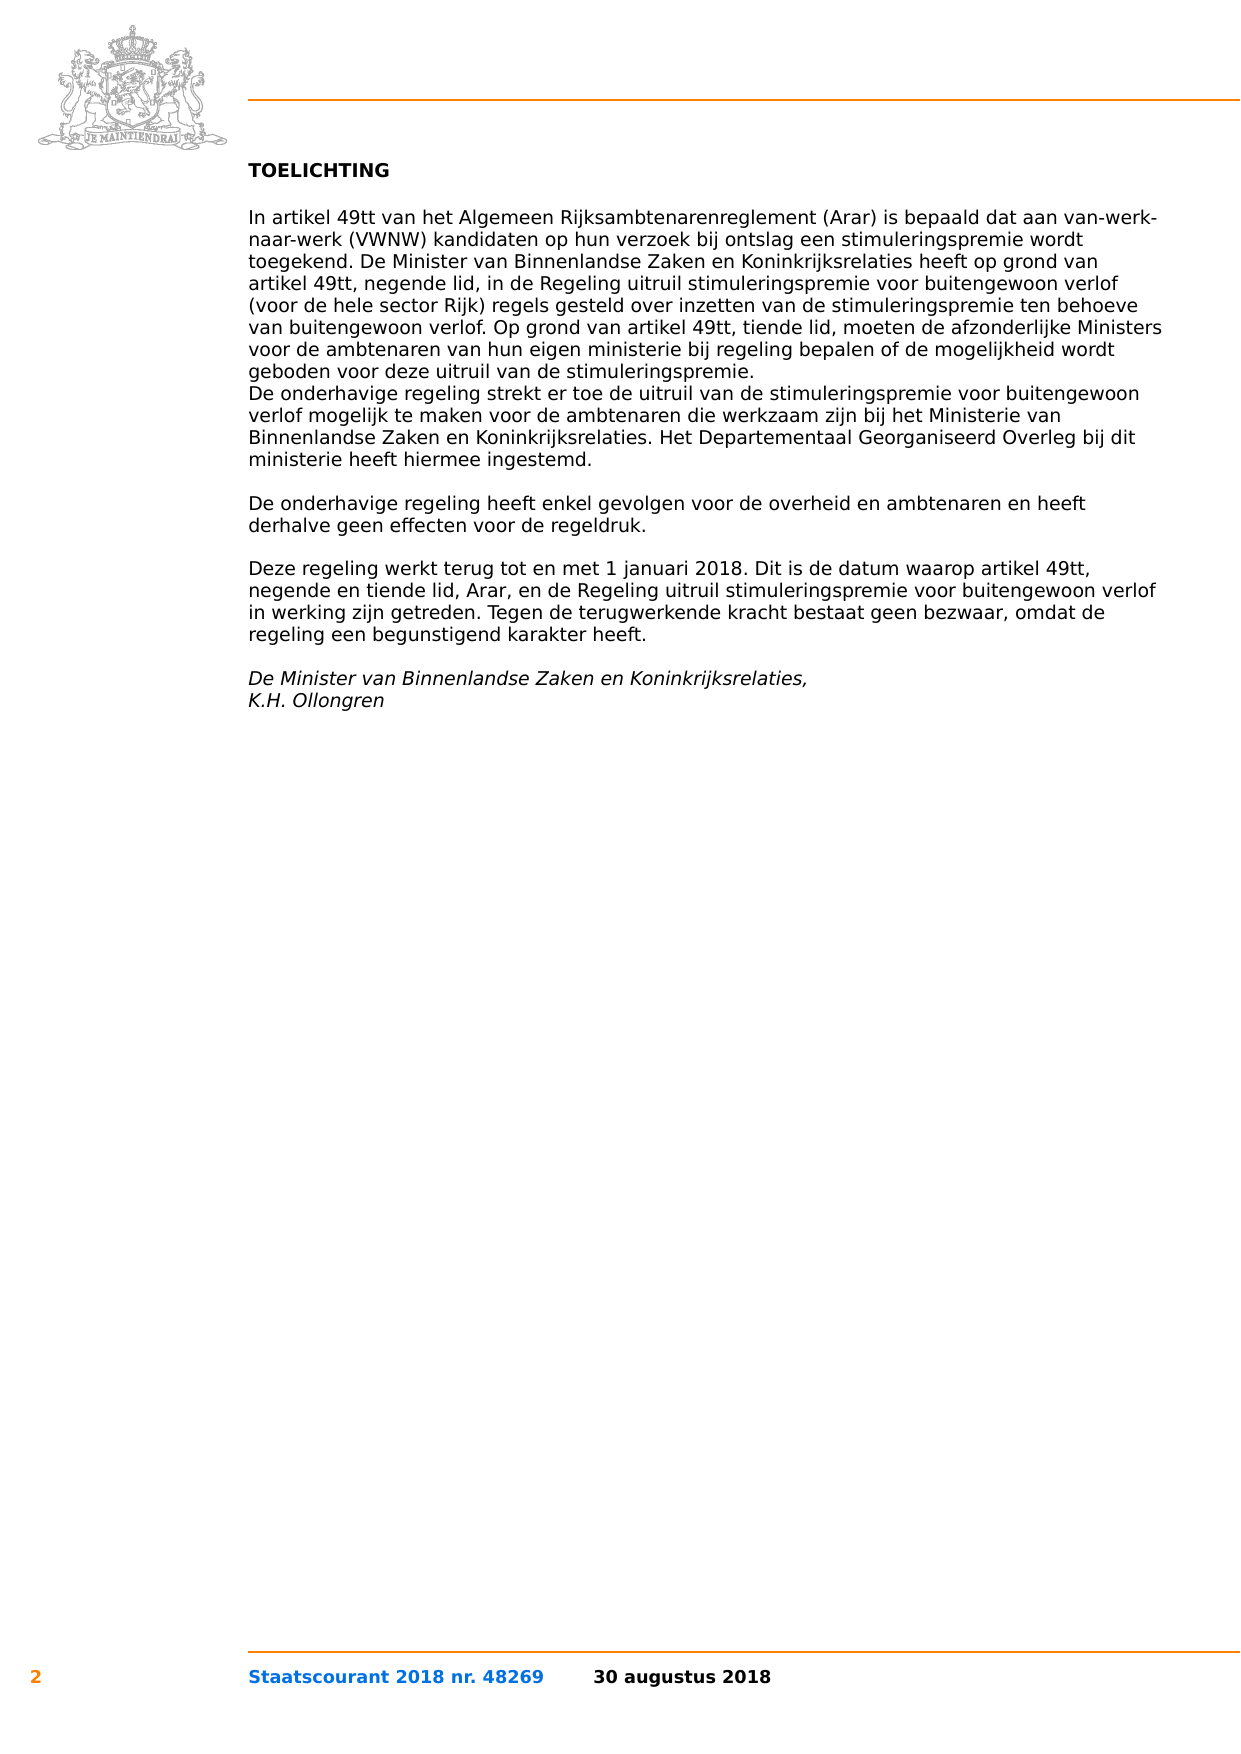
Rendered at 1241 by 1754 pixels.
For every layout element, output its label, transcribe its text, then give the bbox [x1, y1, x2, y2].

text Deze regeling werkt terug tot en met 1 januari 2018. Dit is de datum waarop artikel 49tt, negende en tiende lid, Arar, en de Regeling uitruil stimuleringspremie voor buitengewoon verlof in werking zijn getreden. Tegen de terugwerkende kracht bestaat geen bezwaar, omdat de regeling een begunstigend karakter heeft. [248, 558, 1163, 646]
text In artikel 49tt van het Algemeen Rijksambtenarenreglement (Arar) is bepaald dat aan van-werk-naar-werk (VWNW) kandidaten op hun verzoek bij ontslag een stimuleringspremie wordt toegekend. De Minister van Binnenlandse Zaken en Koninkrijksrelaties heeft op grond van artikel 49tt, negende lid, in de Regeling uitruil stimuleringspremie voor buitengewoon verlof (voor de hele sector Rijk) regels gesteld over inzetten van de stimuleringspremie ten behoeve van buitengewoon verlof. Op grond van artikel 49tt, tiende lid, moeten de afzonderlijke Ministers voor de ambtenaren van hun eigen ministerie bij regeling bepalen of de mogelijkheid wordt geboden voor deze uitruil van de stimuleringspremie. [248, 207, 1163, 383]
subtitle TOELICHTING [248, 160, 1163, 182]
picture [38, 25, 227, 150]
text De onderhavige regeling strekt er toe de uitruil van de stimuleringspremie voor buitengewoon verlof mogelijk te maken voor de ambtenaren die werkzaam zijn bij het Ministerie van Binnenlandse Zaken en Koninkrijksrelaties. Het Departementaal Georganiseerd Overleg bij dit ministerie heeft hiermee ingestemd. [248, 383, 1163, 471]
text De Minister van Binnenlandse Zaken en Koninkrijksrelaties, K.H. Ollongren [248, 668, 1163, 712]
text De onderhavige regeling heeft enkel gevolgen voor de overheid en ambtenaren en heeft derhalve geen effecten voor de regeldruk. [248, 492, 1163, 536]
